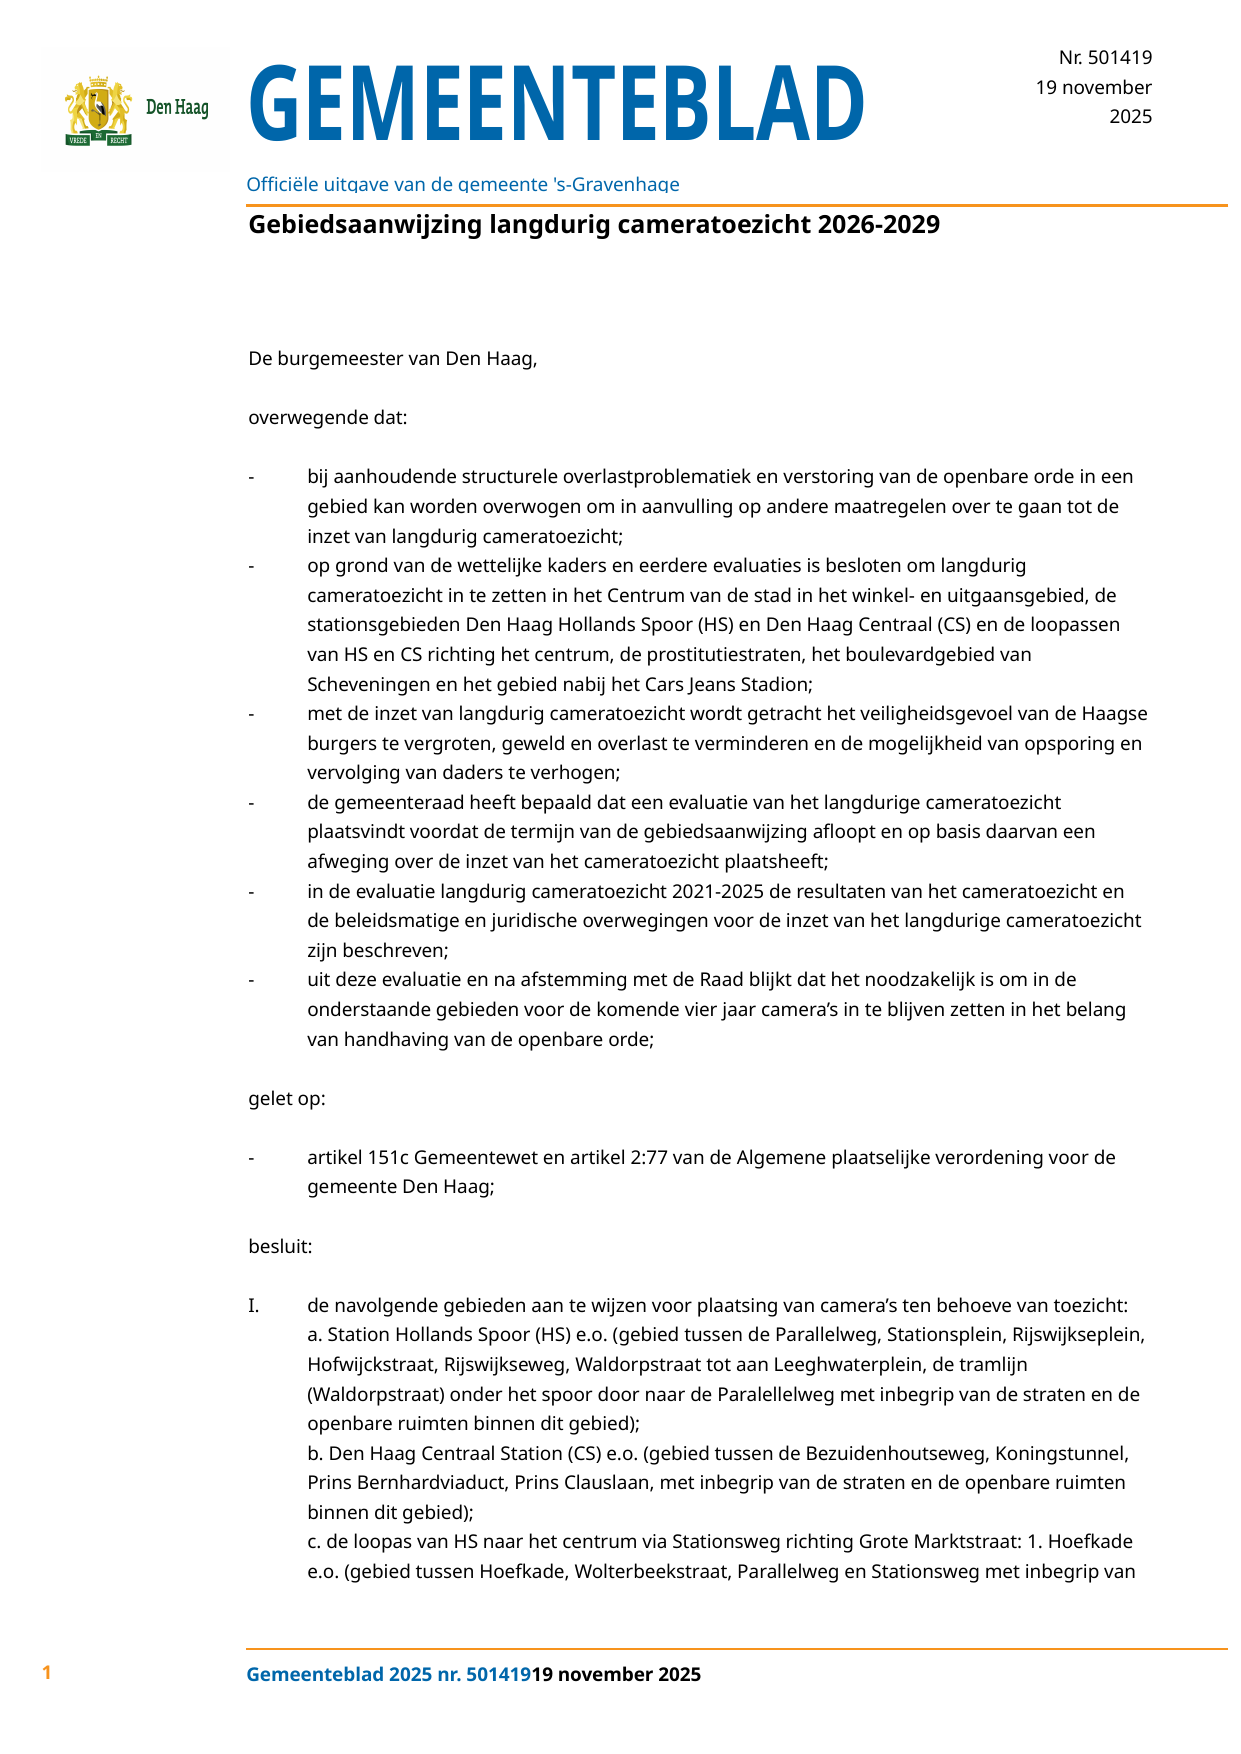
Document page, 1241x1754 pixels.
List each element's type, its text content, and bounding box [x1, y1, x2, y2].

list uit deze evaluatie en na afstemming met de Raad blijkt dat het noodzakelijk is om in de onderstaande gebieden voor de komende vier jaar camera’s in te blijven zetten in het belang van handhaving van de openbare orde; [248, 967, 1152, 1051]
list artikel 151c Gemeentewet en artikel 2:77 van de Algemene plaatselijke verordening voor de gemeente Den Haag; [248, 1144, 1152, 1199]
list c. de loopas van HS naar het centrum via Stationsweg richting Grote Marktstraat: 1. Hoefkade e.o. (gebied tussen Hoefkade, Wolterbeekstraat, Parallelweg en Stationsweg met inbegrip van [248, 1529, 1152, 1584]
list a. Station Hollands Spoor (HS) e.o. (gebied tussen de Parallelweg, Stationsplein, Rijswijkseplein, Hofwijckstraat, Rijswijkseweg, Waldorpstraat tot aan Leeghwaterplein, de tramlijn (Waldorpstraat) onder het spoor door naar de Paralellelweg met inbegrip van de straten en de openbare ruimten binnen dit gebied); [248, 1322, 1152, 1436]
text gelet op: [248, 1085, 1152, 1111]
text Gebiedsaanwijzing langdurig cameratoezicht 2026-2029 [248, 207, 1152, 241]
list bij aanhoudende structurele overlastproblematiek en verstoring van de openbare orde in een gebied kan worden overwogen om in aanvulling op andere maatregelen over te gaan tot de inzet van langdurig cameratoezicht; [248, 464, 1152, 548]
text De burgemeester van Den Haag, [248, 345, 1152, 371]
list de navolgende gebieden aan te wijzen voor plaatsing van camera’s ten behoeve van toezicht: [248, 1292, 1152, 1318]
text besluit: [248, 1233, 1152, 1258]
text overwegende dat: [248, 404, 1152, 430]
list met de inzet van langdurig cameratoezicht wordt getracht het veiligheidsgevoel van de Haagse burgers te vergroten, geweld en overlast te verminderen en de mogelijkheid van opsporing en vervolging van daders te verhogen; [248, 700, 1152, 785]
picture [41, 47, 231, 172]
list de gemeenteraad heeft bepaald dat een evaluatie van het langdurige cameratoezicht plaatsvindt voordat de termijn van de gebiedsaanwijzing afloopt en op basis daarvan een afweging over de inzet van het cameratoezicht plaatsheeft; [248, 789, 1152, 874]
list in de evaluatie langdurig cameratoezicht 2021-2025 de resultaten van het cameratoezicht en de beleidsmatige en juridische overwegingen voor de inzet van het langdurige cameratoezicht zijn beschreven; [248, 878, 1152, 963]
list b. Den Haag Centraal Station (CS) e.o. (gebied tussen de Bezuidenhoutseweg, Koningstunnel, Prins Bernhardviaduct, Prins Clauslaan, met inbegrip van de straten en de openbare ruimten binnen dit gebied); [248, 1440, 1152, 1525]
list op grond van de wettelijke kaders en eerdere evaluaties is besloten om langdurig cameratoezicht in te zetten in het Centrum van de stad in het winkel- en uitgaansgebied, de stationsgebieden Den Haag Hollands Spoor (HS) en Den Haag Centraal (CS) en de loopassen van HS en CS richting het centrum, de prostitutiestraten, het boulevardgebied van Scheveningen en het gebied nabij het Cars Jeans Stadion; [248, 552, 1152, 696]
